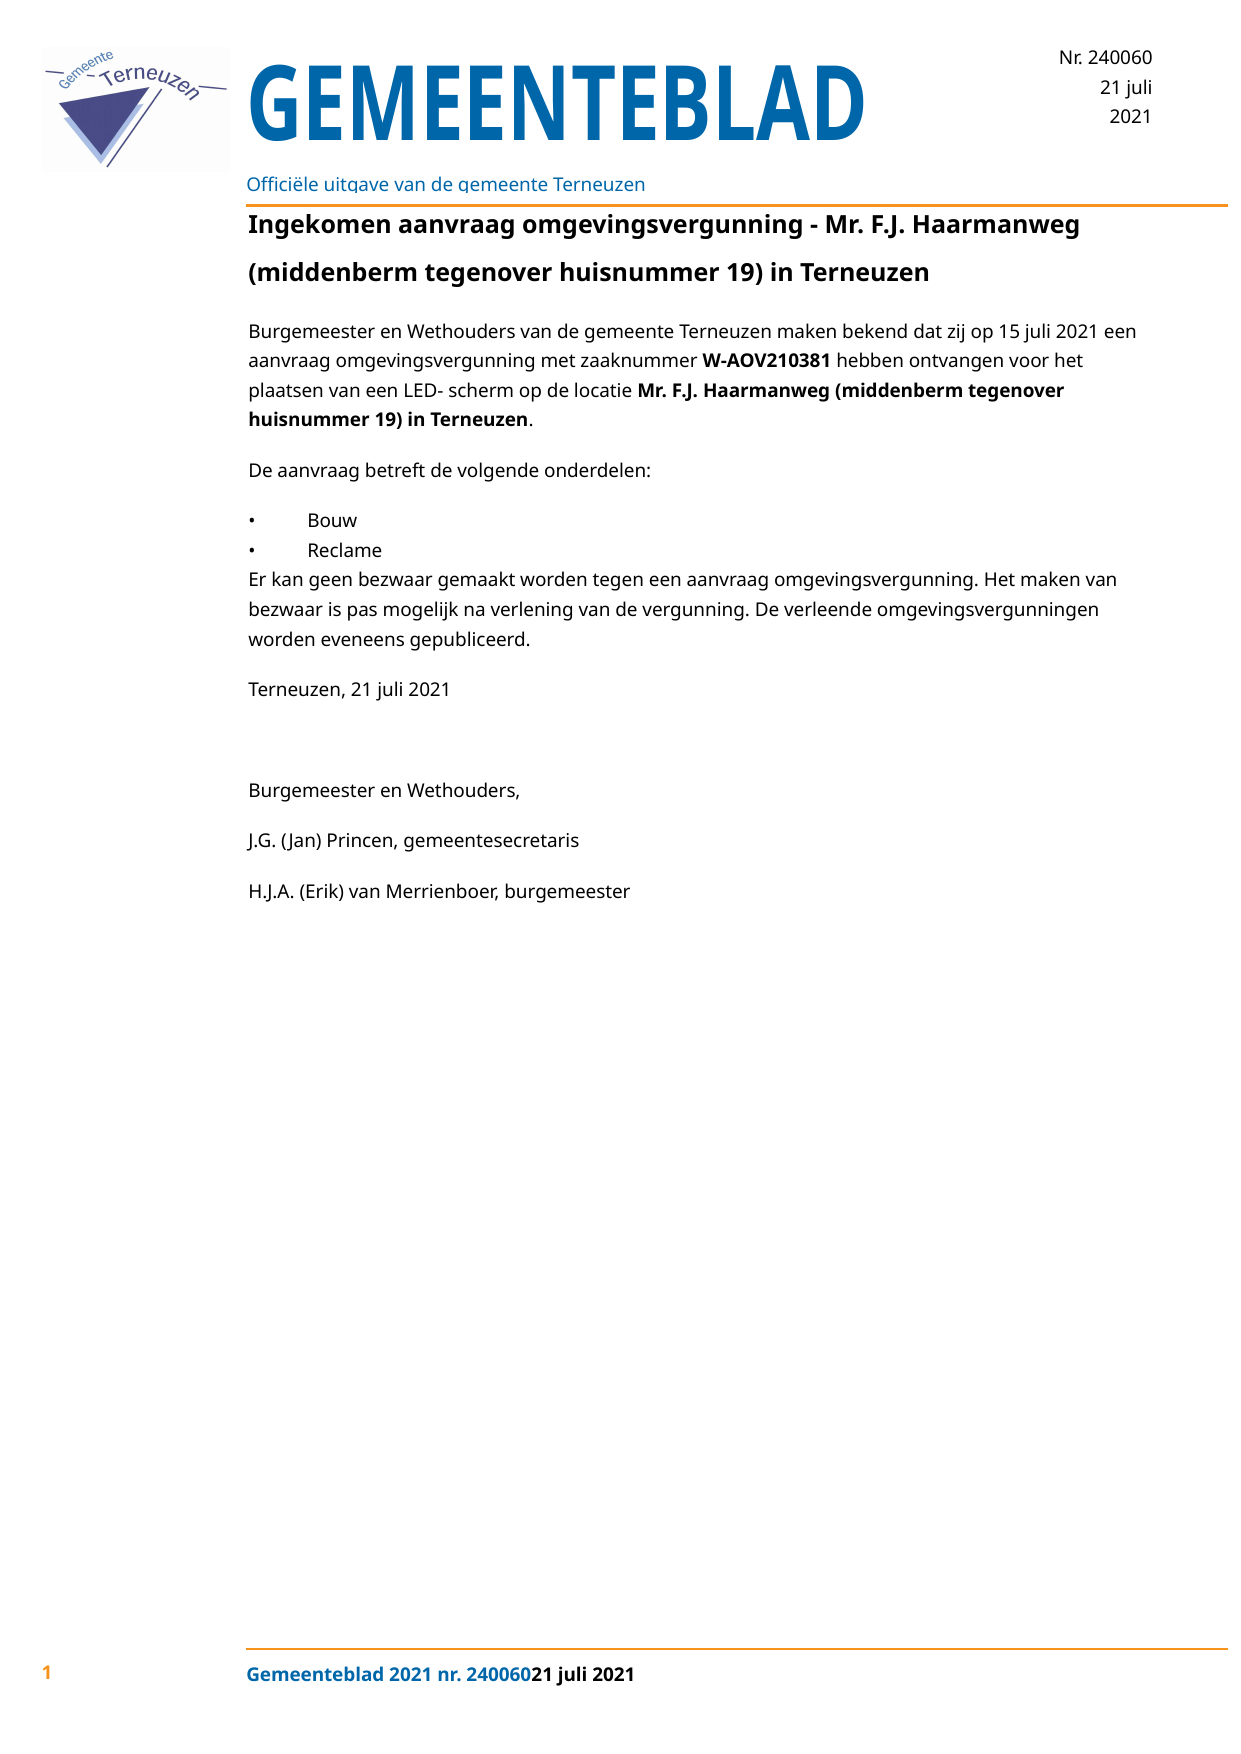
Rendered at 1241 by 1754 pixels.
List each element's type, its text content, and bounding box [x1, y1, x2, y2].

text H.J.A. (Erik) van Merrienboer, burgemeester [248, 878, 1152, 904]
text J.G. (Jan) Princen, gemeentesecretaris [248, 827, 1152, 853]
text Er kan geen bezwaar gemaakt worden tegen een aanvraag omgevingsvergunning. Het maken van bezwaar is pas mogelijk na verlening van de vergunning. De verleende omgevingsvergunningen worden eveneens gepubliceerd. [248, 567, 1152, 652]
text De aanvraag betreft de volgende onderdelen: [248, 457, 1152, 483]
text Burgemeester en Wethouders, [248, 777, 1152, 803]
list Bouw [248, 507, 1152, 533]
text Ingekomen aanvraag omgevingsvergunning - Mr. F.J. Haarmanweg (middenberm tegenover huisnummer 19) in Terneuzen [248, 207, 1152, 288]
picture [41, 47, 231, 172]
text Terneuzen, 21 juli 2021 [248, 676, 1152, 702]
list Reclame [248, 537, 1152, 563]
text Burgemeester en Wethouders van de gemeente Terneuzen maken bekend dat zij op 15 juli 2021 een aanvraag omgevingsvergunning met zaaknummer W-AOV210381 hebben ontvangen voor het plaatsen van een LED- scherm op de locatie Mr. F.J. Haarmanweg (middenberm tegenover huisnummer 19) in Terneuzen. [248, 318, 1152, 432]
